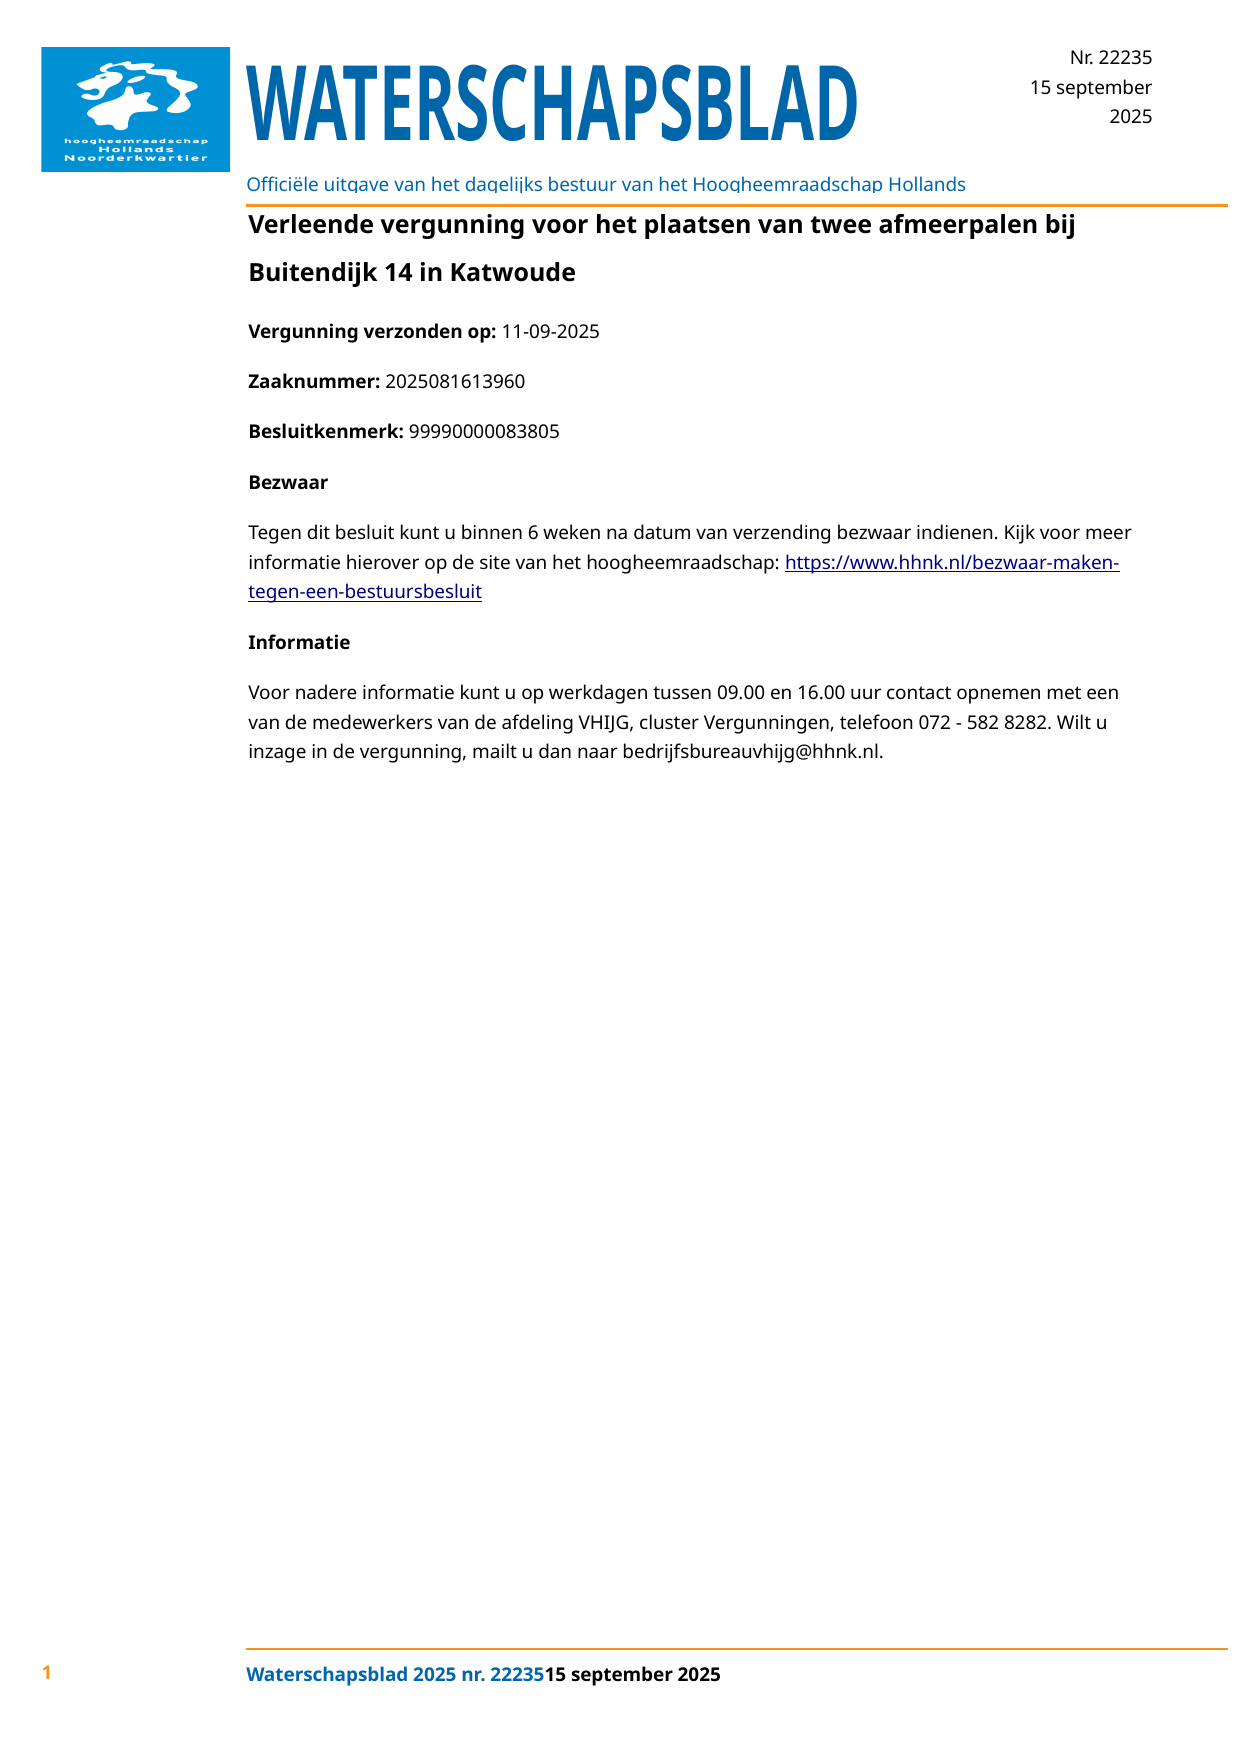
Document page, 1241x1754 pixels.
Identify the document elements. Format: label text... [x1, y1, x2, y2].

picture [118, 62, 197, 112]
picture [88, 87, 157, 130]
text Zaaknummer: 2025081613960 [248, 368, 1152, 394]
text Bezwaar [248, 469, 1152, 495]
text Voor nadere informatie kunt u op werkdagen tussen 09.00 en 16.00 uur contact opnemen met een van de medewerkers van de afdeling VHIJG, cluster Vergunningen, telefoon 072 - 582 8282. Wilt u inzage in de vergunning, mailt u dan naar bedrijfsbureauvhijg@hhnk.nl. [248, 679, 1152, 764]
text Besluitkenmerk: 99990000083805 [248, 419, 1152, 444]
text Vergunning verzonden op: 11-09-2025 [248, 318, 1152, 344]
text Informatie [248, 629, 1152, 655]
text Tegen dit besluit kunt u binnen 6 weken na datum van verzending bezwaar indienen. Kijk voor meer informatie hierover op de site van het hoogheemraadschap: https://www.hhnk.nl/bezwaar-maken-tegen-een-bestuursbesluit [248, 519, 1152, 604]
picture [78, 64, 122, 99]
picture [129, 76, 144, 82]
text Verleende vergunning voor het plaatsen van twee afmeerpalen bij Buitendijk 14 in Katwoude [248, 207, 1152, 288]
